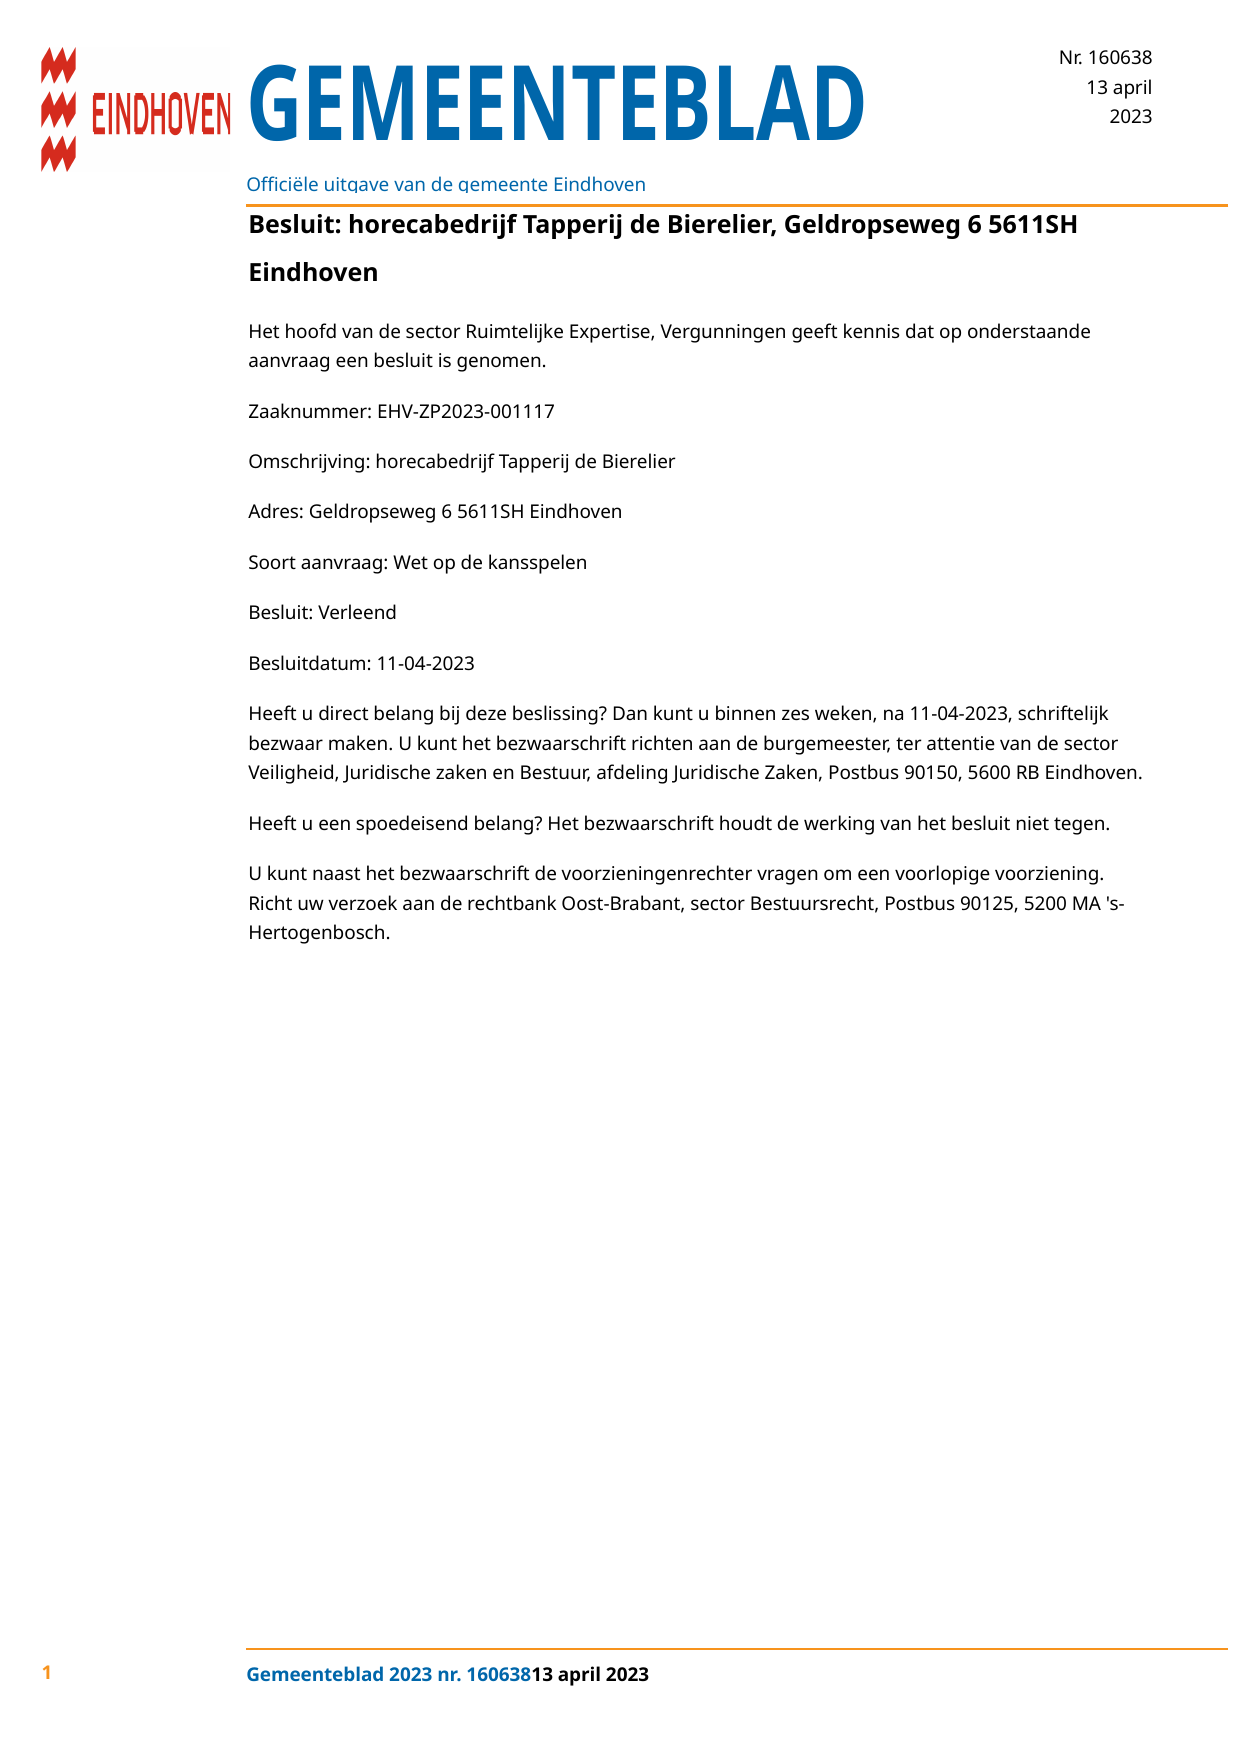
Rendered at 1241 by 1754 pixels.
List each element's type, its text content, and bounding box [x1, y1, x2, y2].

text Besluitdatum: 11-04-2023 [248, 650, 1152, 676]
text Besluit: horecabedrijf Tapperij de Bierelier, Geldropseweg 6 5611SH Eindhoven [248, 207, 1152, 288]
picture [41, 47, 231, 172]
text Zaaknummer: EHV-ZP2023-001117 [248, 398, 1152, 424]
text Heeft u een spoedeisend belang? Het bezwaarschrift houdt de werking van het besluit niet tegen. [248, 810, 1152, 836]
text Soort aanvraag: Wet op de kansspelen [248, 549, 1152, 575]
text Het hoofd van de sector Ruimtelijke Expertise, Vergunningen geeft kennis dat op onderstaande aanvraag een besluit is genomen. [248, 318, 1152, 373]
text Adres: Geldropseweg 6 5611SH Eindhoven [248, 499, 1152, 524]
text Heeft u direct belang bij deze beslissing? Dan kunt u binnen zes weken, na 11-04-2023, schriftelijk bezwaar maken. U kunt het bezwaarschrift richten aan de burgemeester, ter attentie van de sector Veiligheid, Juridische zaken en Bestuur, afdeling Juridische Zaken, Postbus 90150, 5600 RB Eindhoven. [248, 700, 1152, 785]
text Omschrijving: horecabedrijf Tapperij de Bierelier [248, 448, 1152, 474]
text U kunt naast het bezwaarschrift de voorzieningenrechter vragen om een voorlopige voorziening. Richt uw verzoek aan de rechtbank Oost-Brabant, sector Bestuursrecht, Postbus 90125, 5200 MA 's-Hertogenbosch. [248, 860, 1152, 945]
text Besluit: Verleend [248, 599, 1152, 625]
